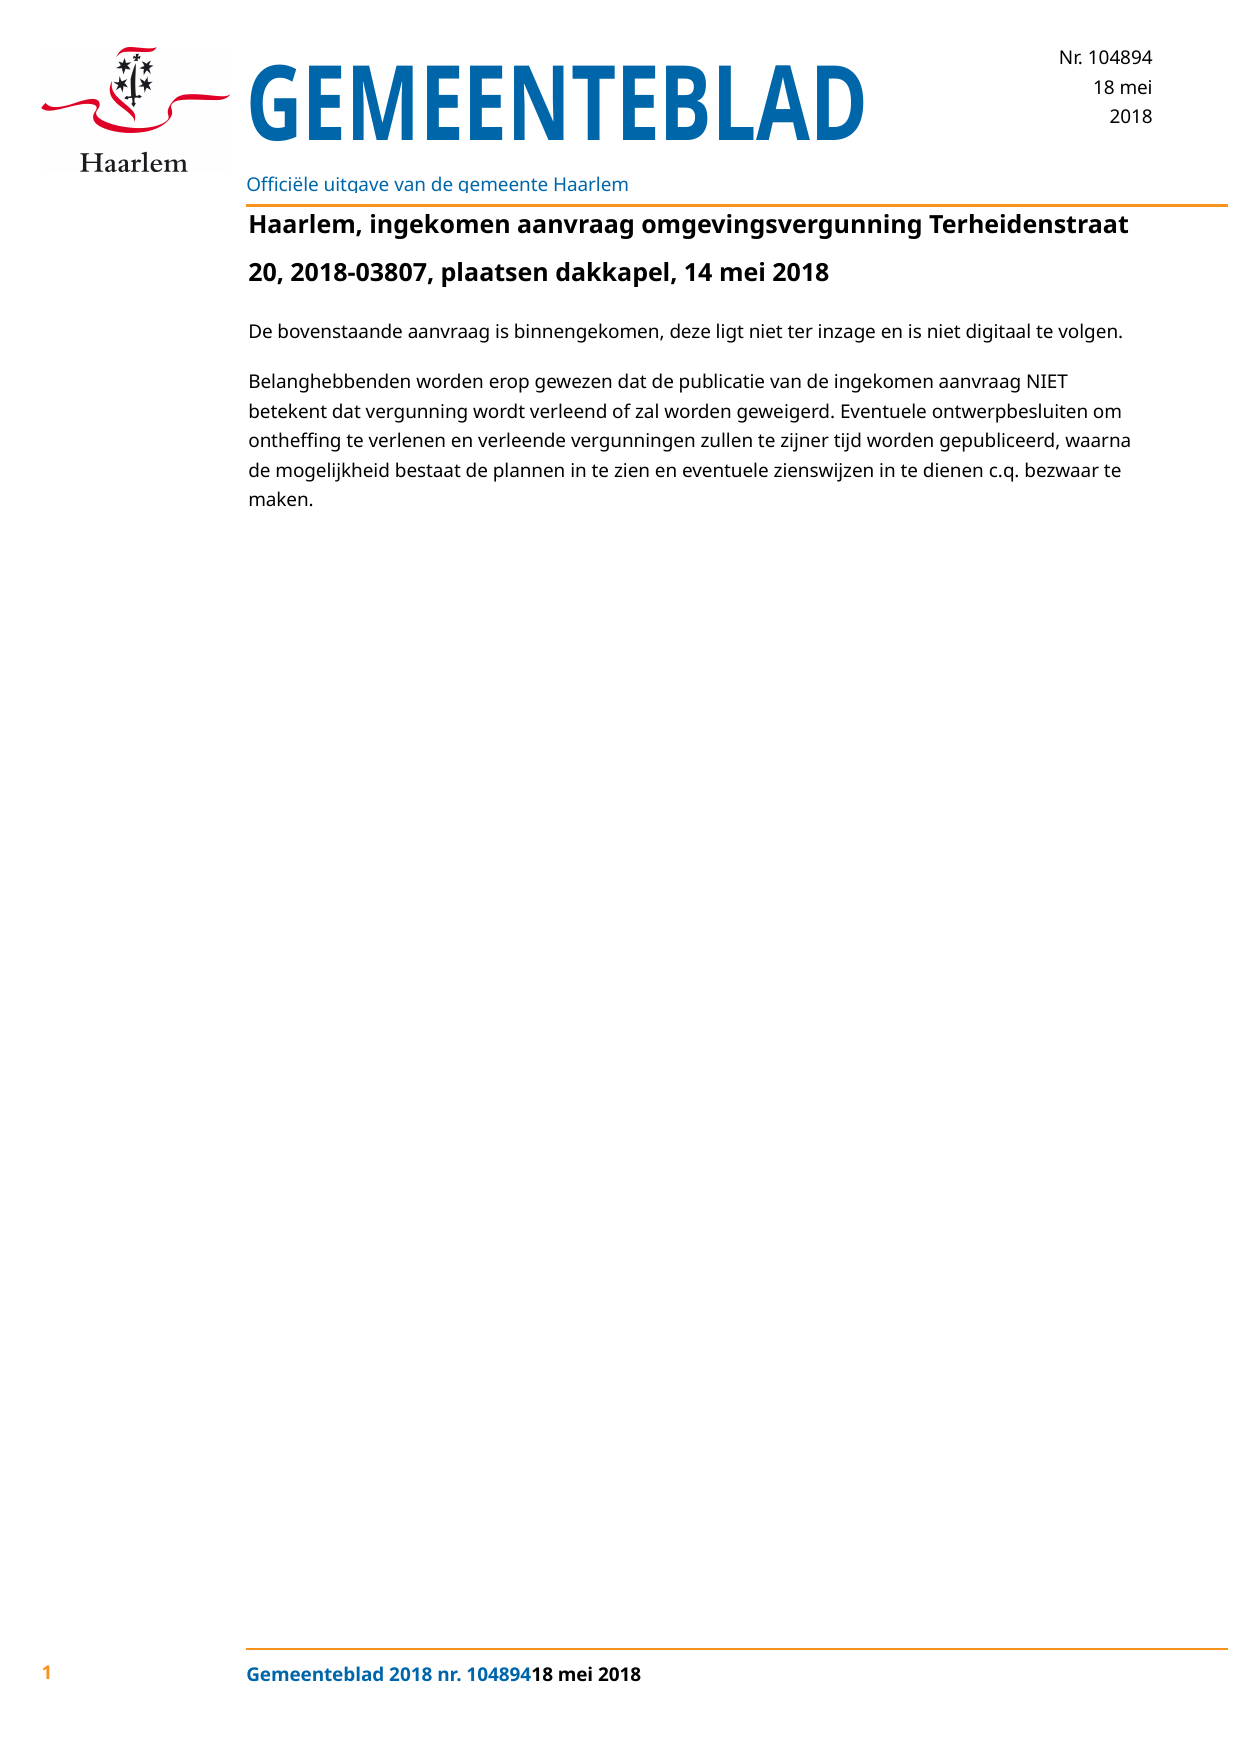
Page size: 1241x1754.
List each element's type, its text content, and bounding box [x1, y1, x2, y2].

text De bovenstaande aanvraag is binnengekomen, deze ligt niet ter inzage en is niet digitaal te volgen. [248, 318, 1152, 344]
text Belanghebbenden worden erop gewezen dat de publicatie van de ingekomen aanvraag NIET betekent dat vergunning wordt verleend of zal worden geweigerd. Eventuele ontwerpbesluiten om ontheffing te verlenen en verleende vergunningen zullen te zijner tijd worden gepubliceerd, waarna de mogelijkheid bestaat de plannen in te zien en eventuele zienswijzen in te dienen c.q. bezwaar te maken. [248, 368, 1152, 512]
picture [41, 47, 231, 172]
text Haarlem, ingekomen aanvraag omgevingsvergunning Terheidenstraat 20, 2018-03807, plaatsen dakkapel, 14 mei 2018 [248, 207, 1152, 288]
